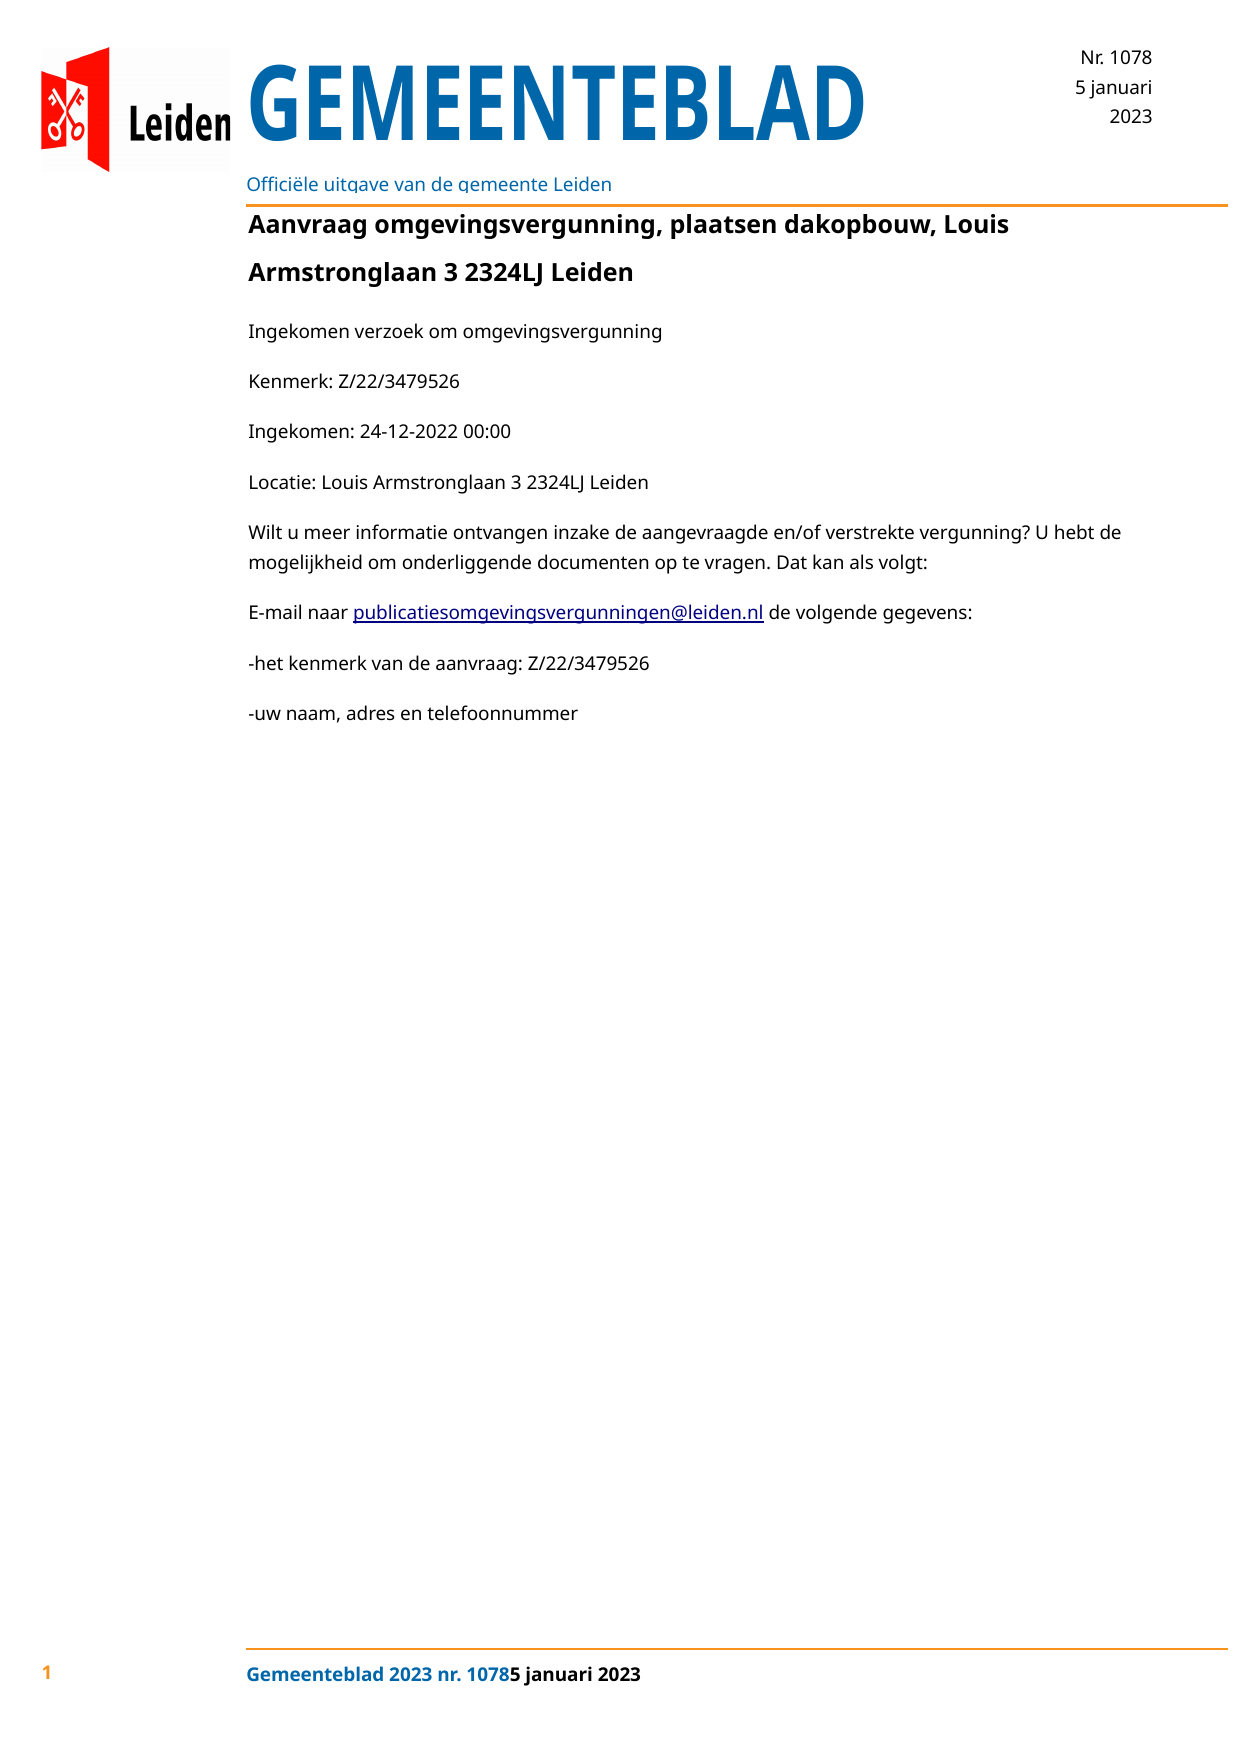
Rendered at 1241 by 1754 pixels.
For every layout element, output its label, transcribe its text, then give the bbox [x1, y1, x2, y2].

text -uw naam, adres en telefoonnummer [248, 700, 1152, 726]
text Ingekomen verzoek om omgevingsvergunning [248, 318, 1152, 344]
text -het kenmerk van de aanvraag: Z/22/3479526 [248, 650, 1152, 676]
text Ingekomen: 24-12-2022 00:00 [248, 419, 1152, 444]
text Locatie: Louis Armstronglaan 3 2324LJ Leiden [248, 469, 1152, 495]
text Wilt u meer informatie ontvangen inzake de aangevraagde en/of verstrekte vergunning? U hebt de mogelijkheid om onderliggende documenten op te vragen. Dat kan als volgt: [248, 519, 1152, 575]
text Kenmerk: Z/22/3479526 [248, 368, 1152, 394]
text Aanvraag omgevingsvergunning, plaatsen dakopbouw, Louis Armstronglaan 3 2324LJ Leiden [248, 207, 1152, 288]
text E-mail naar publicatiesomgevingsvergunningen@leiden.nl de volgende gegevens: [248, 599, 1152, 625]
picture [41, 47, 231, 172]
